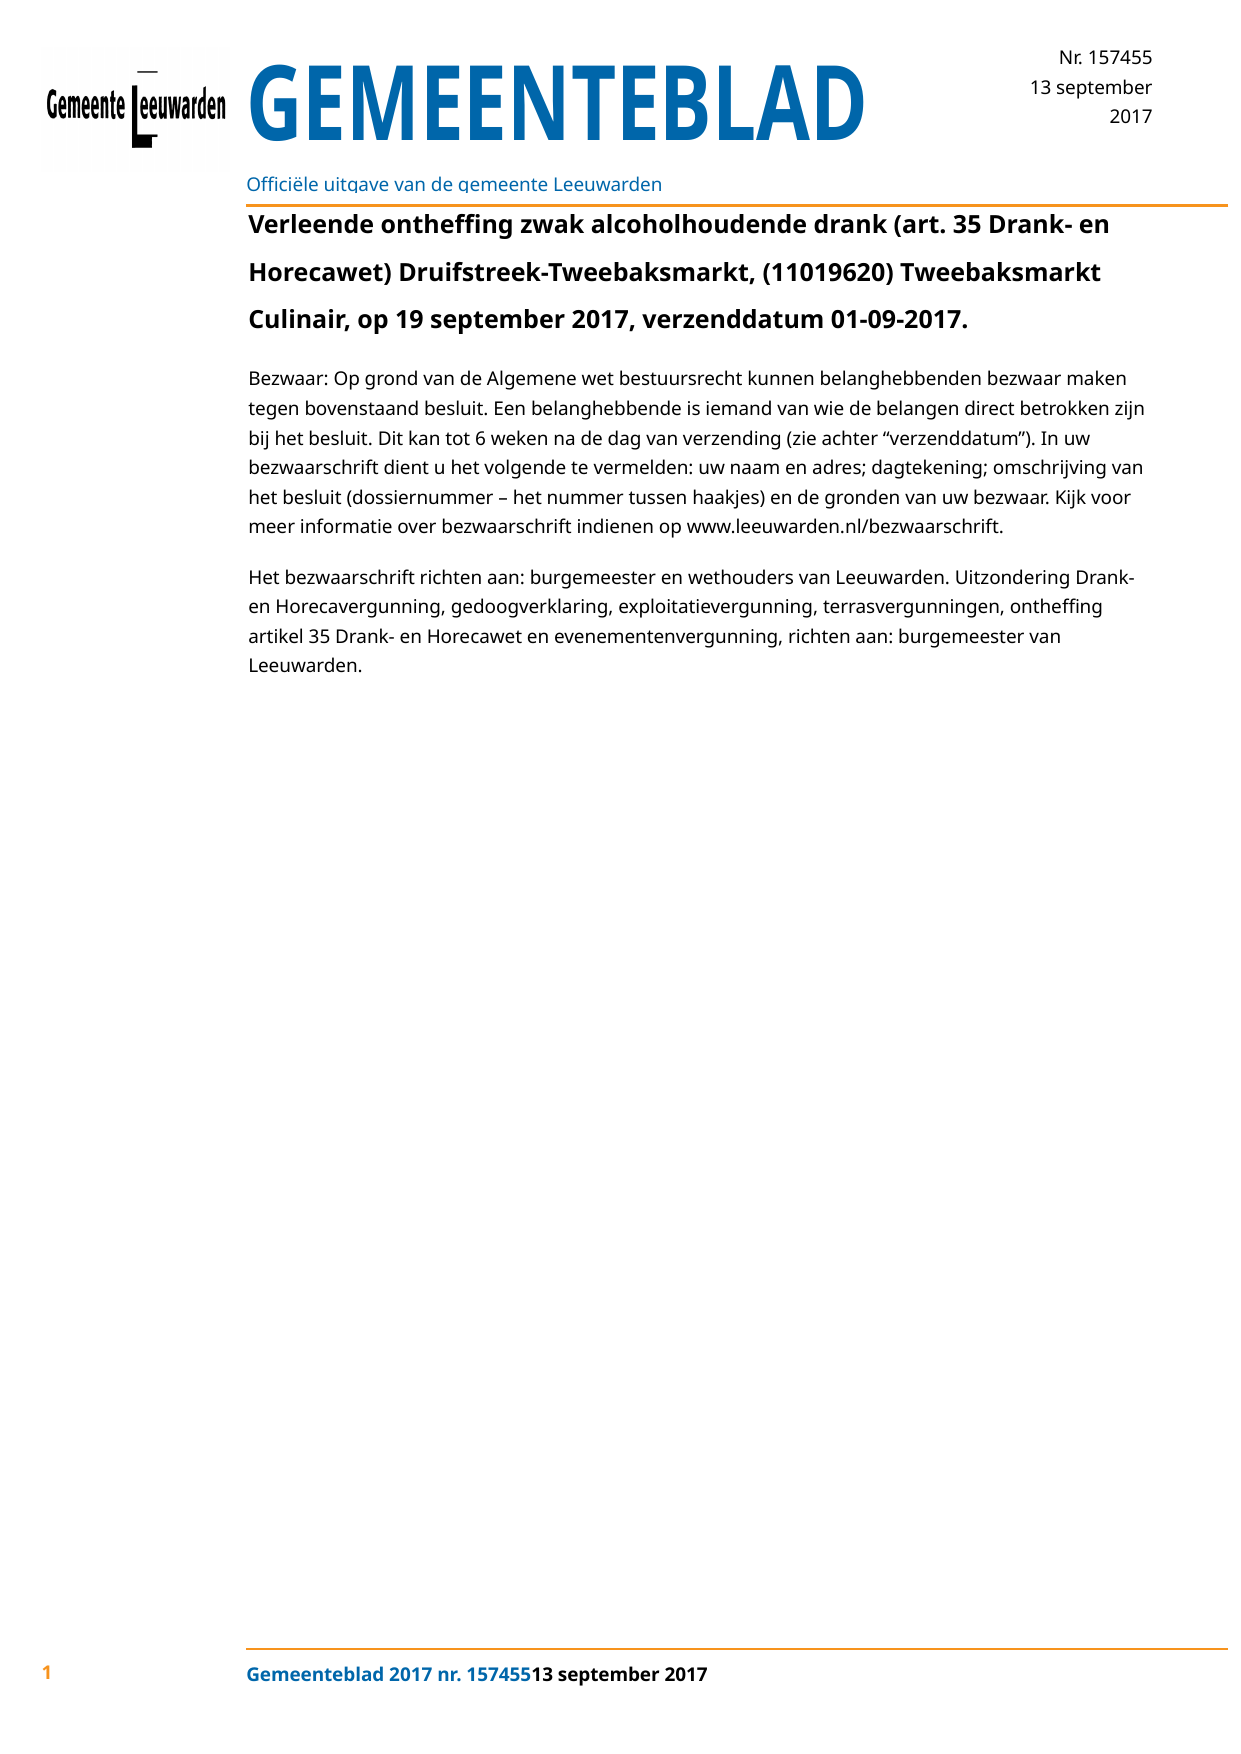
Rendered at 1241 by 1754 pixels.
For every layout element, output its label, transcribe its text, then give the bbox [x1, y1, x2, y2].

text Het bezwaarschrift richten aan: burgemeester en wethouders van Leeuwarden. Uitzondering Drank- en Horecavergunning, gedoogverklaring, exploitatievergunning, terrasvergunningen, ontheffing artikel 35 Drank- en Horecawet en evenementenvergunning, richten aan: burgemeester van Leeuwarden. [248, 564, 1152, 678]
text Bezwaar: Op grond van de Algemene wet bestuursrecht kunnen belanghebbenden bezwaar maken tegen bovenstaand besluit. Een belanghebbende is iemand van wie de belangen direct betrokken zijn bij het besluit. Dit kan tot 6 weken na de dag van verzending (zie achter “verzenddatum”). In uw bezwaarschrift dient u het volgende te vermelden: uw naam en adres; dagtekening; omschrijving van het besluit (dossiernummer – het nummer tussen haakjes) en de gronden van uw bezwaar. Kijk voor meer informatie over bezwaarschrift indienen op www.leeuwarden.nl/bezwaarschrift. [248, 366, 1152, 539]
text Verleende ontheffing zwak alcoholhoudende drank (art. 35 Drank- en Horecawet) Druifstreek-Tweebaksmarkt, (11019620) Tweebaksmarkt Culinair, op 19 september 2017, verzenddatum 01-09-2017. [248, 207, 1152, 336]
picture [41, 47, 231, 172]
